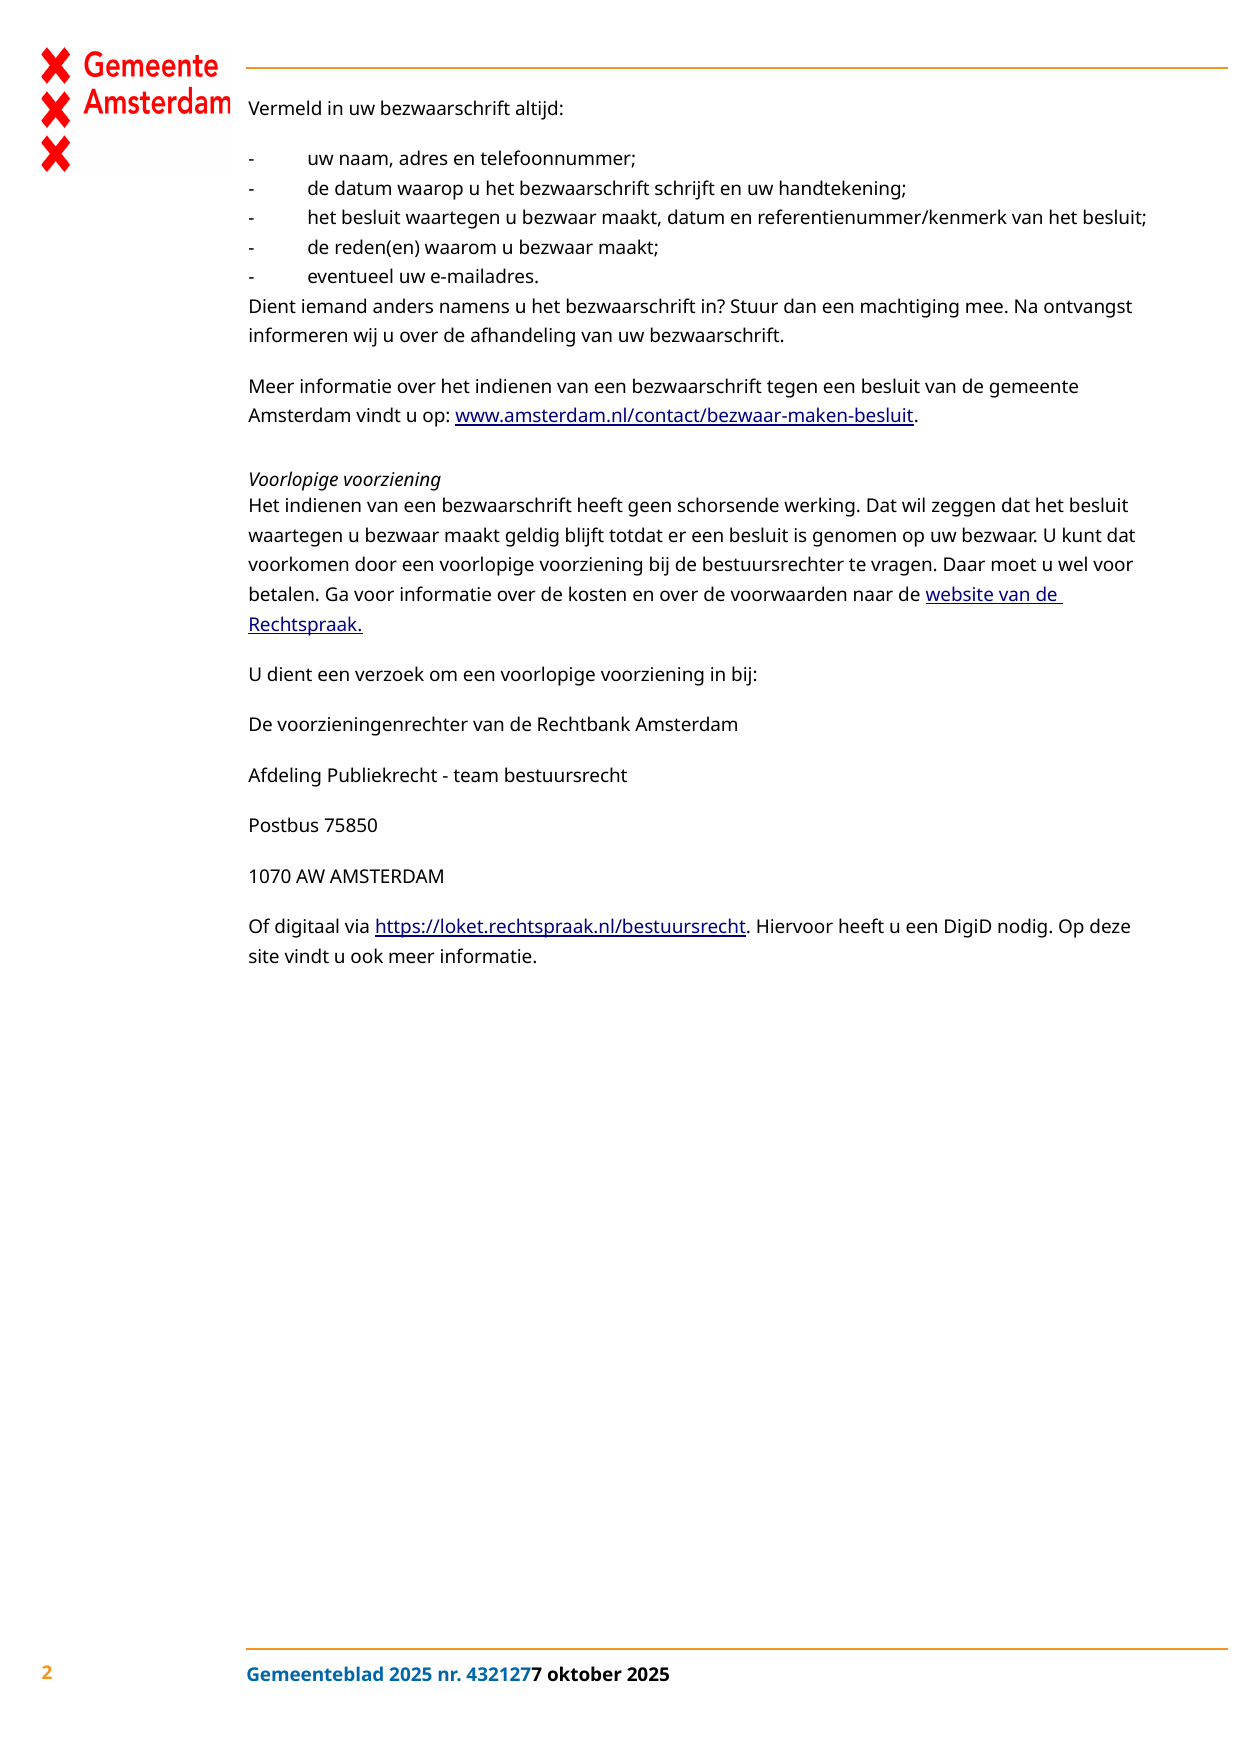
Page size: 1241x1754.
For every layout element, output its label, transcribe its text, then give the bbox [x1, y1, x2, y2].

text Of digitaal via https://loket.rechtspraak.nl/bestuursrecht. Hiervoor heeft u een DigiD nodig. Op deze site vindt u ook meer informatie. [248, 913, 1152, 968]
list eventueel uw e-mailadres. [248, 263, 1152, 289]
text Postbus 75850 [248, 812, 1152, 838]
list uw naam, adres en telefoonnummer; [248, 145, 1152, 171]
text De voorzieningenrechter van de Rechtbank Amsterdam [248, 712, 1152, 737]
text 1070 AW AMSTERDAM [248, 863, 1152, 888]
text Afdeling Publiekrecht - team bestuursrecht [248, 762, 1152, 788]
list het besluit waartegen u bezwaar maakt, datum en referentienummer/kenmerk van het besluit; [248, 204, 1152, 230]
text Het indienen van een bezwaarschrift heeft geen schorsende werking. Dat wil zeggen dat het besluit waartegen u bezwaar maakt geldig blijft totdat er een besluit is genomen op uw bezwaar. U kunt dat voorkomen door een voorlopige voorziening bij de bestuursrechter te vragen. Daar moet u wel voor betalen. Ga voor informatie over de kosten en over de voorwaarden naar de website van de Rechtspraak. [248, 492, 1152, 636]
list de datum waarop u het bezwaarschrift schrijft en uw handtekening; [248, 175, 1152, 201]
text Meer informatie over het indienen van een bezwaarschrift tegen een besluit van de gemeente Amsterdam vindt u op: www.amsterdam.nl/contact/bezwaar-maken-besluit. [248, 373, 1152, 428]
text Vermeld in uw bezwaarschrift altijd: [248, 95, 1152, 121]
text Voorlopige voorziening [248, 467, 1152, 492]
list de reden(en) waarom u bezwaar maakt; [248, 234, 1152, 260]
picture [41, 47, 231, 172]
text U dient een verzoek om een voorlopige voorziening in bij: [248, 661, 1152, 687]
text Dient iemand anders namens u het bezwaarschrift in? Stuur dan een machtiging mee. Na ontvangst informeren wij u over de afhandeling van uw bezwaarschrift. [248, 293, 1152, 348]
